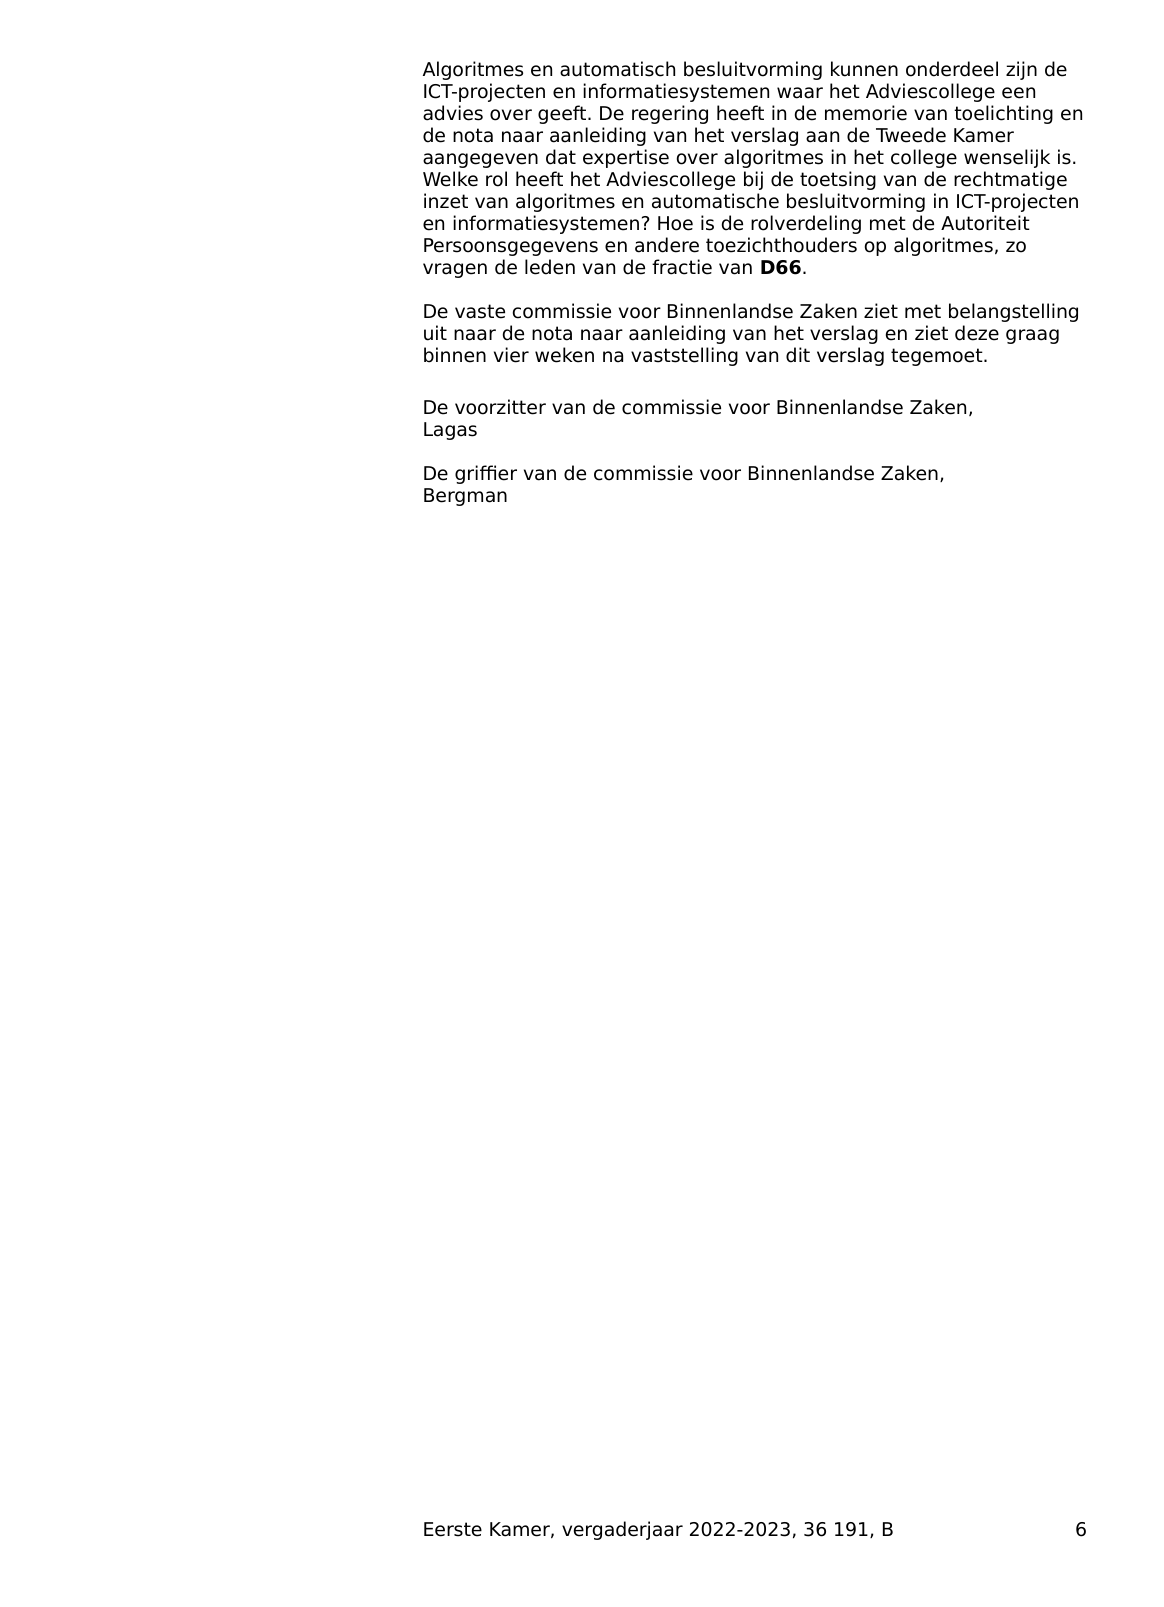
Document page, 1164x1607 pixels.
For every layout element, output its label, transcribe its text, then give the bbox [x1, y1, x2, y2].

text De voorzitter van de commissie voor Binnenlandse Zaken, Lagas [422, 397, 1087, 441]
text De griffier van de commissie voor Binnenlandse Zaken, Bergman [422, 463, 1087, 507]
text De vaste commissie voor Binnenlandse Zaken ziet met belangstelling uit naar de nota naar aanleiding van het verslag en ziet deze graag binnen vier weken na vaststelling van dit verslag tegemoet. [422, 301, 1087, 367]
text Algoritmes en automatisch besluitvorming kunnen onderdeel zijn de ICT-projecten en informatiesystemen waar het Adviescollege een advies over geeft. De regering heeft in de memorie van toelichting en de nota naar aanleiding van het verslag aan de Tweede Kamer aangegeven dat expertise over algoritmes in het college wenselijk is. Welke rol heeft het Adviescollege bij de toetsing van de rechtmatige inzet van algoritmes en automatische besluitvorming in ICT-projecten en informatiesystemen? Hoe is de rolverdeling met de Autoriteit Persoonsgegevens en andere toezichthouders op algoritmes, zo vragen de leden van de fractie van D66. [422, 59, 1087, 279]
